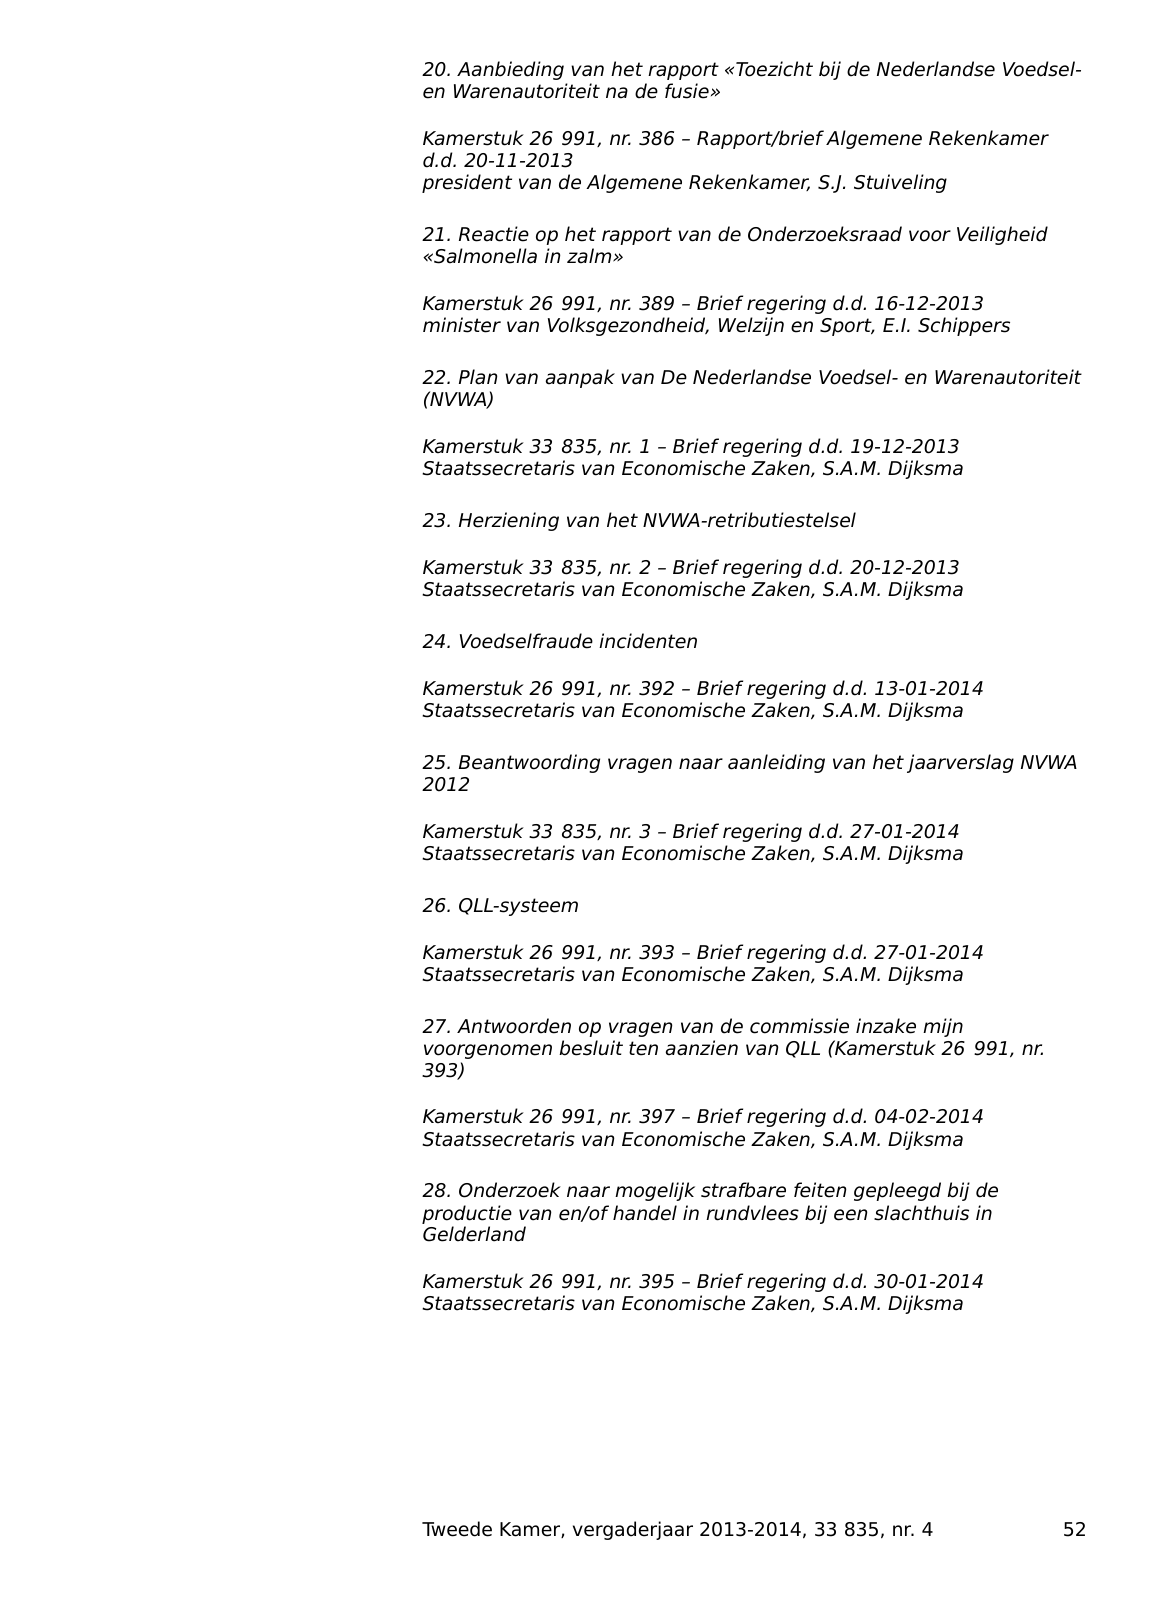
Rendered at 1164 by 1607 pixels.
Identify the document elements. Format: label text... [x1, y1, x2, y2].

text Staatssecretaris van Economische Zaken, S.A.M. Dijksma [422, 1128, 1087, 1150]
text minister van Volksgezondheid, Welzijn en Sport, E.I. Schippers [422, 315, 1087, 337]
text Kamerstuk 33 835, nr. 3 – Brief regering d.d. 27-01-2014 [422, 821, 1087, 843]
text Staatssecretaris van Economische Zaken, S.A.M. Dijksma [422, 579, 1087, 601]
subtitle 23. Herziening van het NVWA-retributiestelsel [422, 510, 1087, 532]
text Kamerstuk 26 991, nr. 395 – Brief regering d.d. 30-01-2014 [422, 1271, 1087, 1293]
subtitle 27. Antwoorden op vragen van de commissie inzake mijn voorgenomen besluit ten aanzien van QLL (Kamerstuk 26 991, nr. 393) [422, 1016, 1087, 1081]
subtitle 25. Beantwoording vragen naar aanleiding van het jaarverslag NVWA 2012 [422, 752, 1087, 796]
text Staatssecretaris van Economische Zaken, S.A.M. Dijksma [422, 963, 1087, 986]
subtitle 28. Onderzoek naar mogelijk strafbare feiten gepleegd bij de productie van en/of handel in rundvlees bij een slachthuis in Gelderland [422, 1180, 1087, 1246]
text Staatssecretaris van Economische Zaken, S.A.M. Dijksma [422, 700, 1087, 722]
subtitle 20. Aanbieding van het rapport «Toezicht bij de Nederlandse Voedsel- en Warenautoriteit na de fusie» [422, 59, 1087, 103]
text Staatssecretaris van Economische Zaken, S.A.M. Dijksma [422, 1293, 1087, 1315]
text Kamerstuk 26 991, nr. 389 – Brief regering d.d. 16-12-2013 [422, 293, 1087, 315]
text Staatssecretaris van Economische Zaken, S.A.M. Dijksma [422, 843, 1087, 864]
text Kamerstuk 26 991, nr. 397 – Brief regering d.d. 04-02-2014 [422, 1106, 1087, 1128]
text president van de Algemene Rekenkamer, S.J. Stuiveling [422, 172, 1087, 194]
text Kamerstuk 26 991, nr. 393 – Brief regering d.d. 27-01-2014 [422, 942, 1087, 963]
subtitle 22. Plan van aanpak van De Nederlandse Voedsel- en Warenautoriteit (NVWA) [422, 367, 1087, 411]
subtitle 24. Voedselfraude incidenten [422, 631, 1087, 653]
subtitle 26. QLL-systeem [422, 894, 1087, 917]
text Kamerstuk 26 991, nr. 392 – Brief regering d.d. 13-01-2014 [422, 678, 1087, 700]
text Kamerstuk 33 835, nr. 2 – Brief regering d.d. 20-12-2013 [422, 557, 1087, 579]
text Kamerstuk 33 835, nr. 1 – Brief regering d.d. 19-12-2013 [422, 436, 1087, 458]
subtitle 21. Reactie op het rapport van de Onderzoeksraad voor Veiligheid «Salmonella in zalm» [422, 224, 1087, 268]
text Kamerstuk 26 991, nr. 386 – Rapport/brief Algemene Rekenkamer d.d. 20-11-2013 [422, 128, 1087, 172]
text Staatssecretaris van Economische Zaken, S.A.M. Dijksma [422, 458, 1087, 480]
